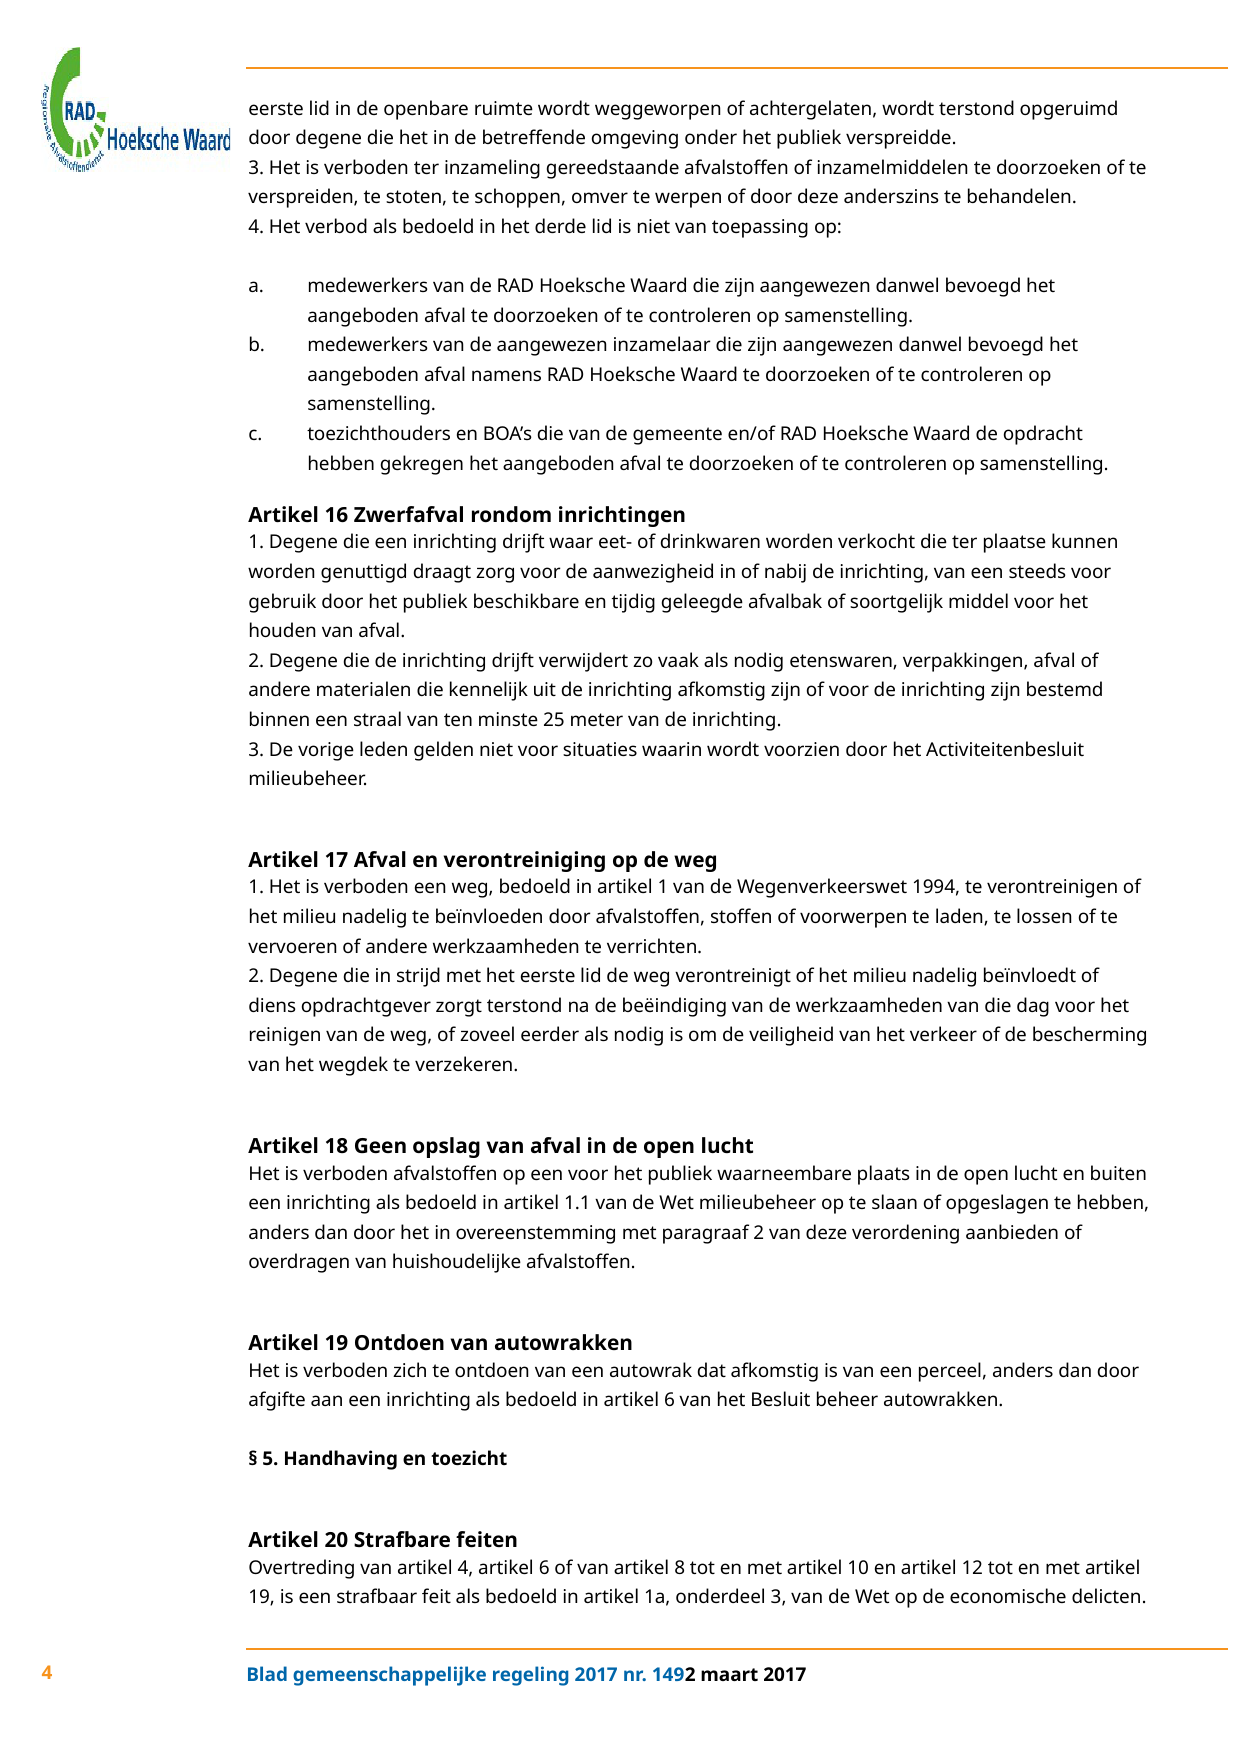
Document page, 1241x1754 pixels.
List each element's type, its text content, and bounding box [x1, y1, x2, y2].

text 1. Degene die een inrichting drijft waar eet- of drinkwaren worden verkocht die ter plaatse kunnen worden genuttigd draagt zorg voor de aanwezigheid in of nabij de inrichting, van een steeds voor gebruik door het publiek beschikbare en tijdig geleegde afvalbak of soortgelijk middel voor het houden van afval. [248, 529, 1152, 643]
text Het is verboden zich te ontdoen van een autowrak dat afkomstig is van een perceel, anders dan door afgifte aan een inrichting als bedoeld in artikel 6 van het Besluit beheer autowrakken. [248, 1357, 1152, 1412]
list medewerkers van de aangewezen inzamelaar die zijn aangewezen danwel bevoegd het aangeboden afval namens RAD Hoeksche Waard te doorzoeken of te controleren op samenstelling. [248, 331, 1152, 416]
text 4. Het verbod als bedoeld in het derde lid is niet van toepassing op: [248, 213, 1152, 239]
text Artikel 20 Strafbare feiten [248, 1526, 1152, 1554]
list medewerkers van de RAD Hoeksche Waard die zijn aangewezen danwel bevoegd het aangeboden afval te doorzoeken of te controleren op samenstelling. [248, 272, 1152, 328]
text 3. Het is verboden ter inzameling gereedstaande afvalstoffen of inzamelmiddelen te doorzoeken of te verspreiden, te stoten, te schoppen, omver te werpen of door deze anderszins te behandelen. [248, 154, 1152, 209]
text Artikel 17 Afval en verontreiniging op de weg [248, 845, 1152, 874]
list toezichthouders en BOA’s die van de gemeente en/of RAD Hoeksche Waard de opdracht hebben gekregen het aangeboden afval te doorzoeken of te controleren op samenstelling. [248, 420, 1152, 476]
text Artikel 19 Ontdoen van autowrakken [248, 1328, 1152, 1357]
text 1. Het is verboden een weg, bedoeld in artikel 1 van de Wegenverkeerswet 1994, te verontreinigen of het milieu nadelig te beïnvloeden door afvalstoffen, stoffen of voorwerpen te laden, te lossen of te vervoeren of andere werkzaamheden te verrichten. [248, 874, 1152, 959]
picture [41, 47, 231, 172]
text § 5. Handhaving en toezicht [248, 1446, 1152, 1471]
text 2. Degene die in strijd met het eerste lid de weg verontreinigt of het milieu nadelig beïnvloedt of diens opdrachtgever zorgt terstond na de beëindiging van de werkzaamheden van die dag voor het reinigen van de weg, of zoveel eerder als nodig is om de veiligheid van het verkeer of de bescherming van het wegdek te verzekeren. [248, 962, 1152, 1077]
text 2. Degene die de inrichting drijft verwijdert zo vaak als nodig etenswaren, verpakkingen, afval of andere materialen die kennelijk uit de inrichting afkomstig zijn of voor de inrichting zijn bestemd binnen een straal van ten minste 25 meter van de inrichting. [248, 647, 1152, 732]
text Artikel 18 Geen opslag van afval in de open lucht [248, 1131, 1152, 1160]
text Artikel 16 Zwerfafval rondom inrichtingen [248, 500, 1152, 529]
text Overtreding van artikel 4, artikel 6 of van artikel 8 tot en met artikel 10 en artikel 12 tot en met artikel 19, is een strafbaar feit als bedoeld in artikel 1a, onderdeel 3, van de Wet op de economische delicten. [248, 1554, 1152, 1609]
text Het is verboden afvalstoffen op een voor het publiek waarneembare plaats in de open lucht en buiten een inrichting als bedoeld in artikel 1.1 van de Wet milieubeheer op te slaan of opgeslagen te hebben, anders dan door het in overeenstemming met paragraaf 2 van deze verordening aanbieden of overdragen van huishoudelijke afvalstoffen. [248, 1160, 1152, 1274]
text 3. De vorige leden gelden niet voor situaties waarin wordt voorzien door het Activiteitenbesluit milieubeheer. [248, 736, 1152, 791]
text eerste lid in de openbare ruimte wordt weggeworpen of achtergelaten, wordt terstond opgeruimd door degene die het in de betreffende omgeving onder het publiek verspreidde. [248, 95, 1152, 150]
